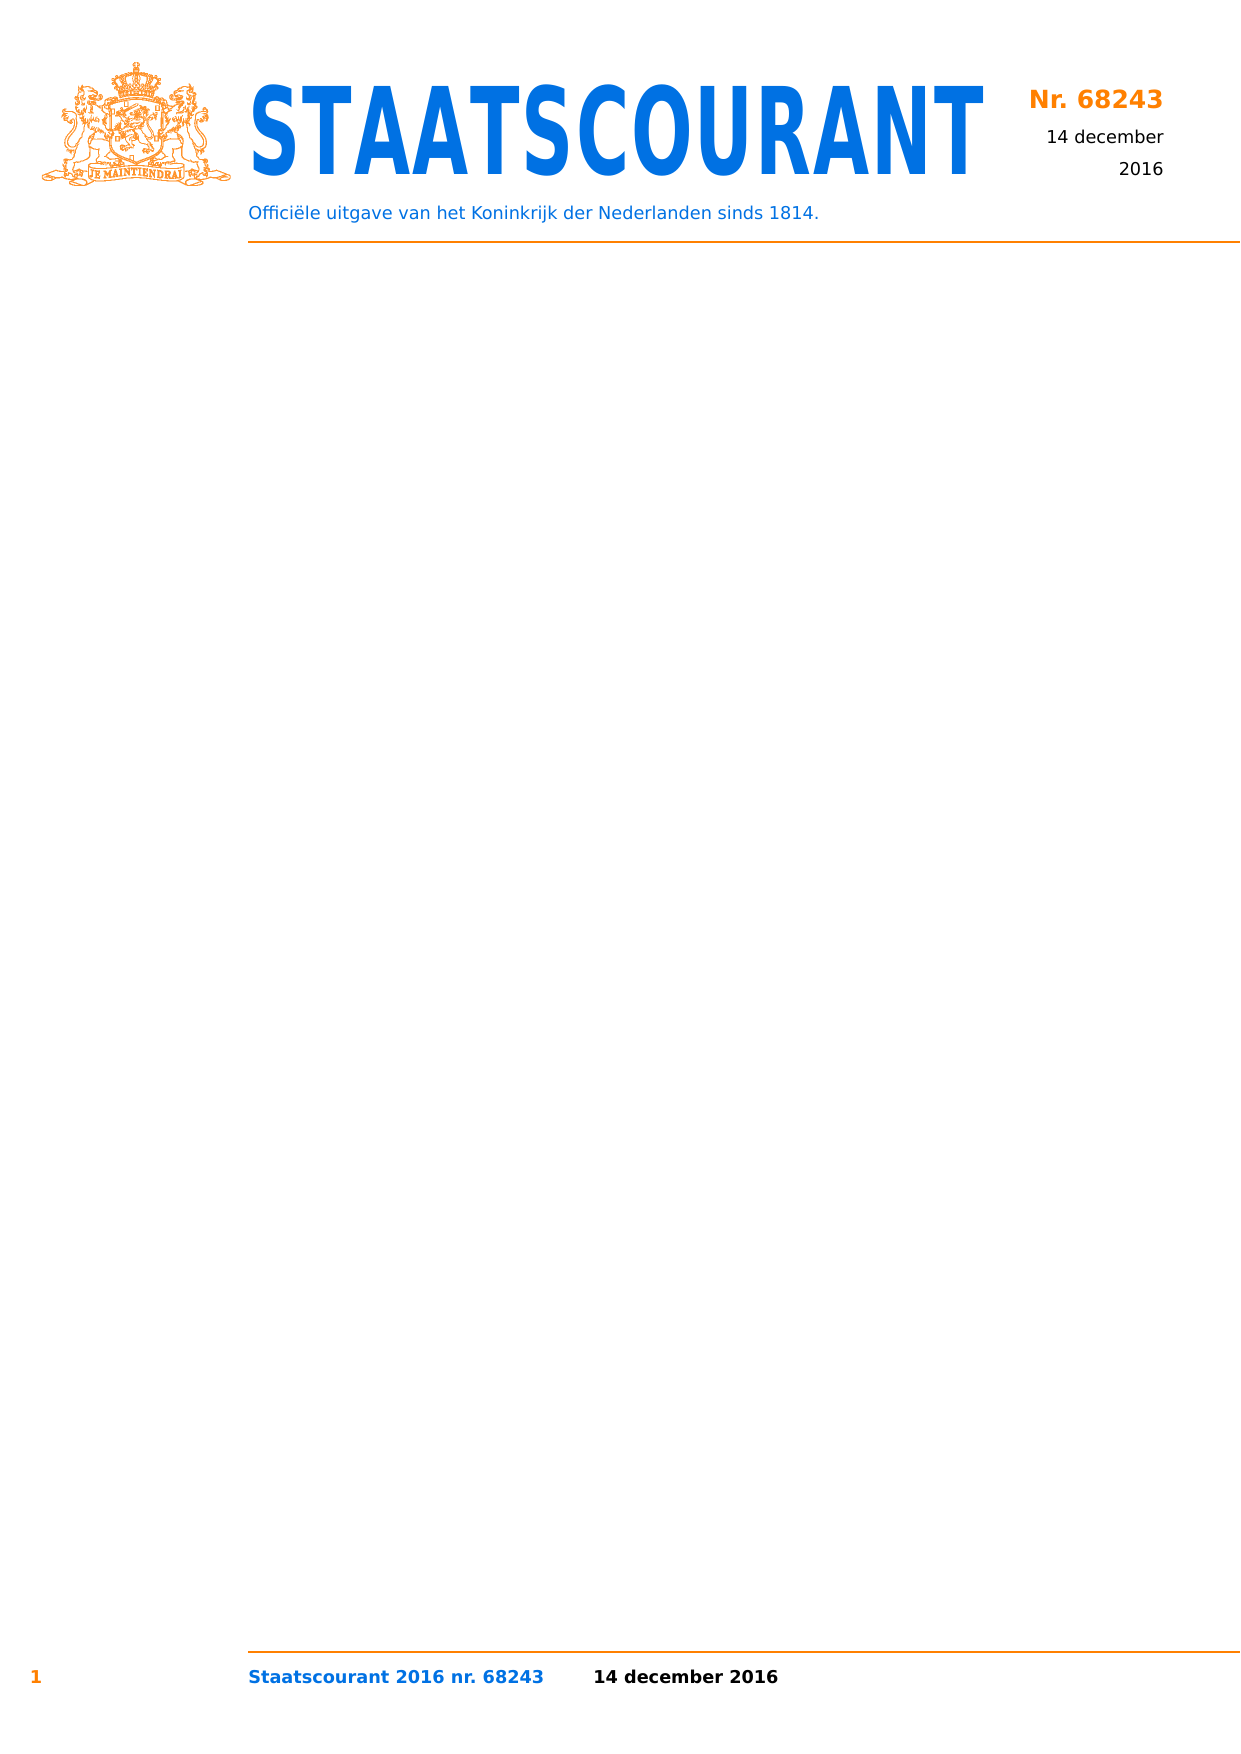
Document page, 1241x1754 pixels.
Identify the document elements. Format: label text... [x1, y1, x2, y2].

table_cell Officiële uitgave van het Koninkrijk der Nederlanden sinds 1814. [248, 203, 1240, 241]
table_header [25, 62, 248, 241]
table_header Nr. 68243 [998, 62, 1240, 121]
table_cell 2016 [998, 153, 1240, 203]
table_header STAATSCOURANT [248, 62, 998, 203]
picture [41, 62, 231, 186]
table_cell 14 december [998, 121, 1240, 153]
